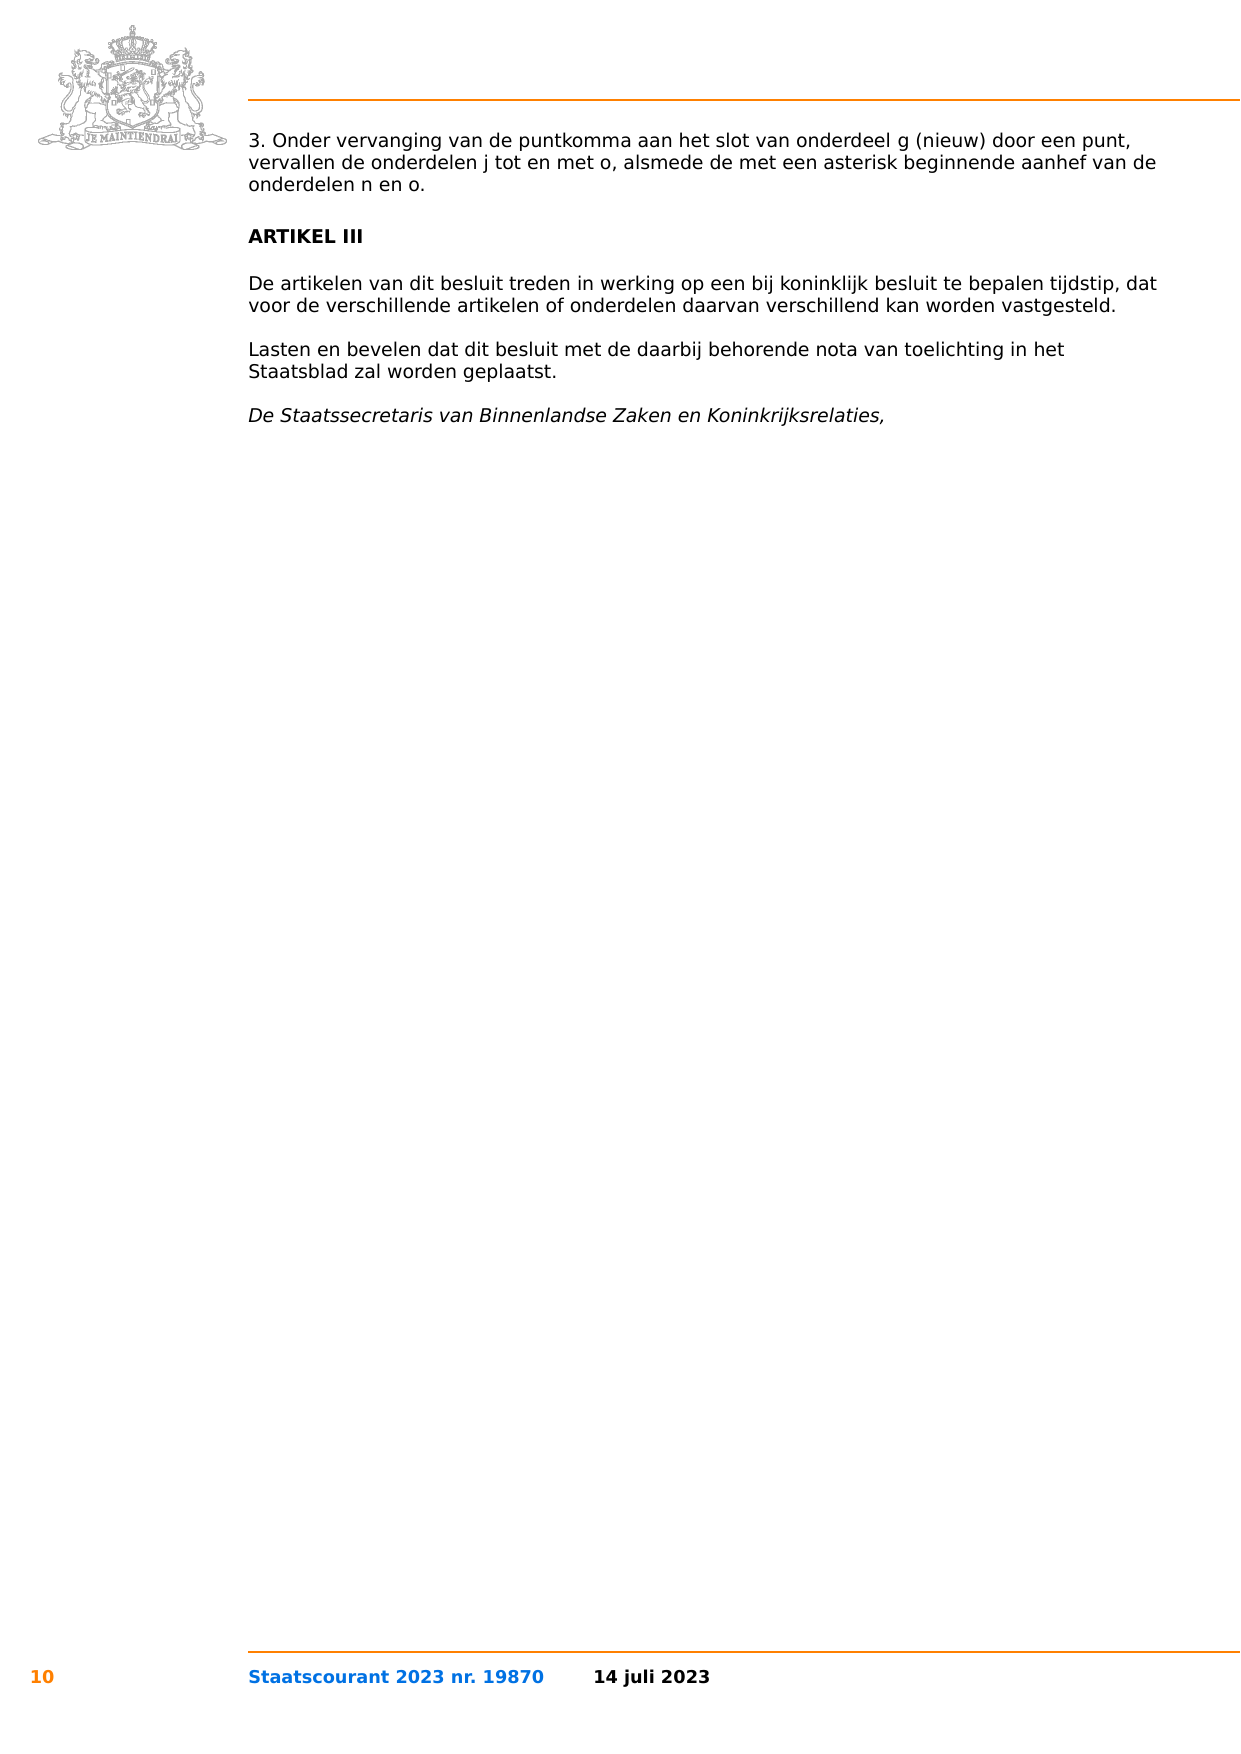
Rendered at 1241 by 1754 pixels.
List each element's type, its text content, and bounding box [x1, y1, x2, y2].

text 3. Onder vervanging van de puntkomma aan het slot van onderdeel g (nieuw) door een punt, vervallen de onderdelen j tot en met o, alsmede de met een asterisk beginnende aanhef van de onderdelen n en o. [248, 130, 1163, 196]
picture [38, 25, 227, 150]
text De Staatssecretaris van Binnenlandse Zaken en Koninkrijksrelaties, [248, 404, 1163, 426]
text De artikelen van dit besluit treden in werking op een bij koninklijk besluit te bepalen tijdstip, dat voor de verschillende artikelen of onderdelen daarvan verschillend kan worden vastgesteld. [248, 273, 1163, 317]
text Lasten en bevelen dat dit besluit met de daarbij behorende nota van toelichting in het Staatsblad zal worden geplaatst. [248, 339, 1163, 383]
subtitle ARTIKEL III [248, 226, 1163, 248]
